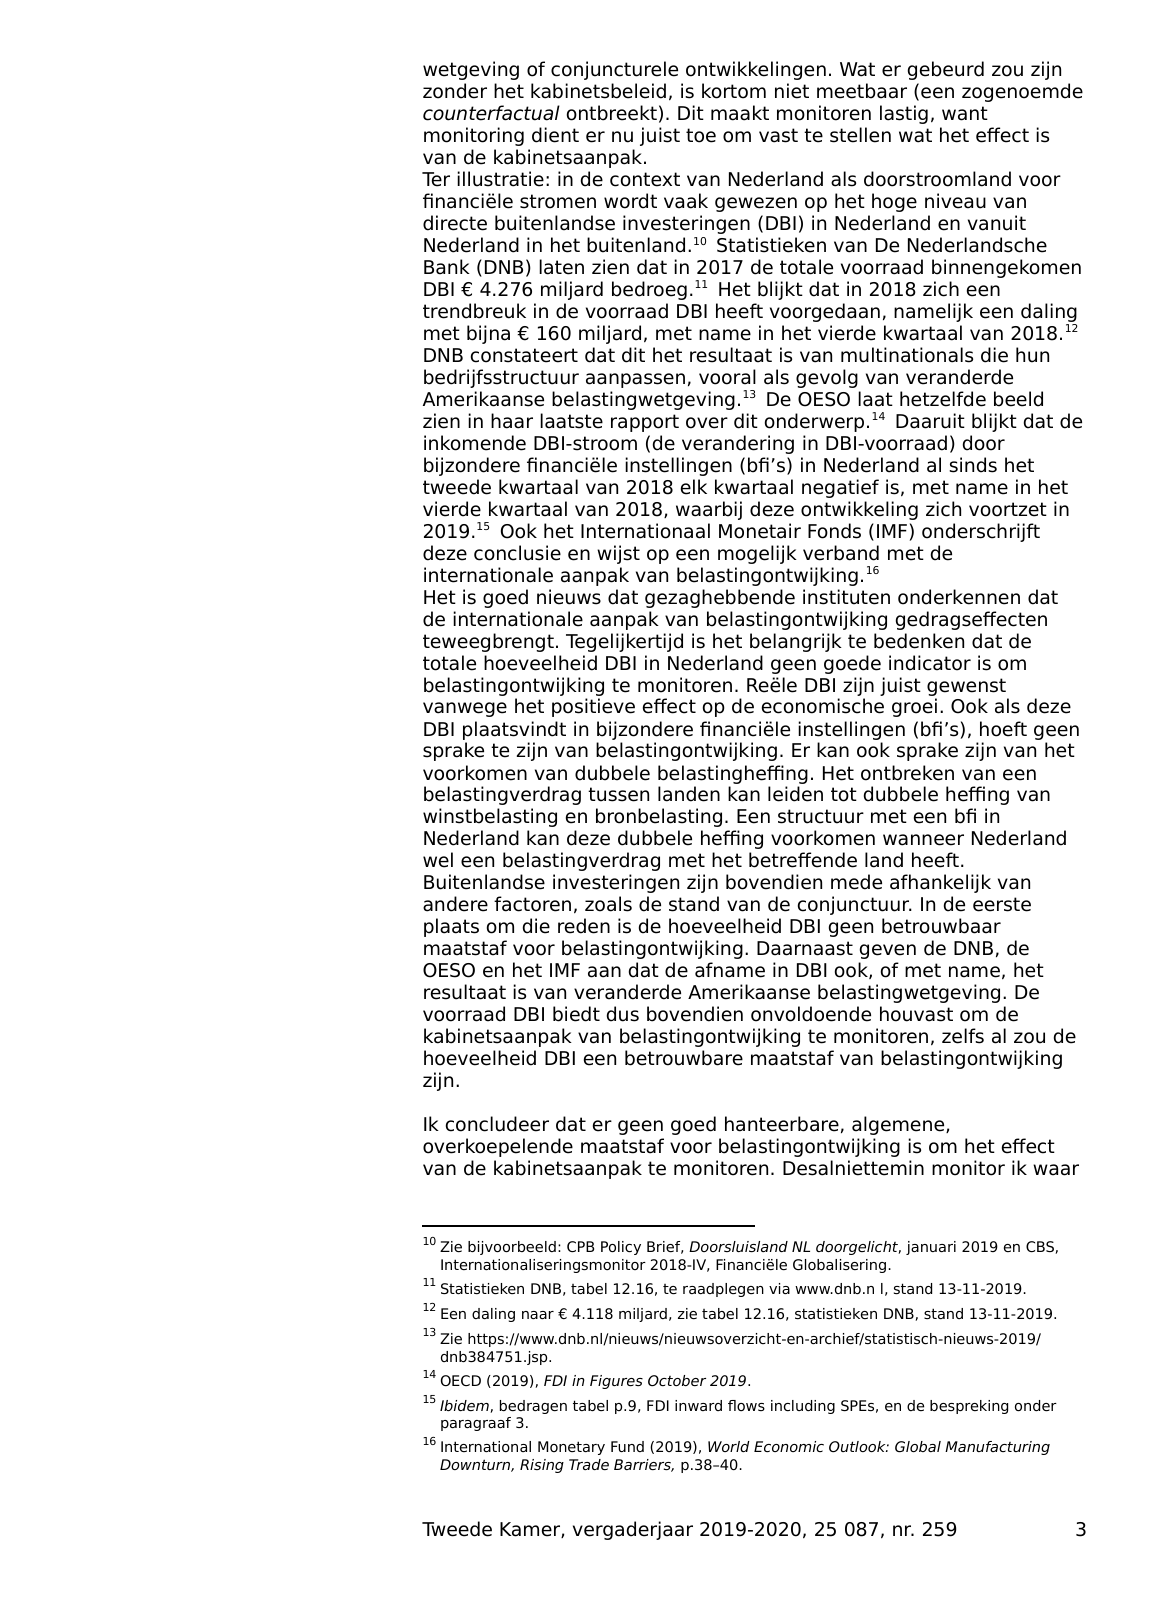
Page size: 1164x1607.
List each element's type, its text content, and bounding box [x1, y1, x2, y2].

text Ter illustratie: in de context van Nederland als doorstroomland voor financiële stromen wordt vaak gewezen op het hoge niveau van directe buitenlandse investeringen (DBI) in Nederland en vanuit Nederland in het buitenland. Statistieken van De Nederlandsche Bank (DNB) laten zien dat in 2017 de totale voorraad binnengekomen DBI € 4.276 miljard bedroeg. Het blijkt dat in 2018 zich een trendbreuk in de voorraad DBI heeft voorgedaan, namelijk een daling met bijna € 160 miljard, met name in het vierde kwartaal van 2018. DNB constateert dat dit het resultaat is van multinationals die hun bedrijfsstructuur aanpassen, vooral als gevolg van veranderde Amerikaanse belastingwetgeving. De OESO laat hetzelfde beeld zien in haar laatste rapport over dit onderwerp. Daaruit blijkt dat de inkomende DBI-stroom (de verandering in DBI-voorraad) door bijzondere financiële instellingen (bfi’s) in Nederland al sinds het tweede kwartaal van 2018 elk kwartaal negatief is, met name in het vierde kwartaal van 2018, waarbij deze ontwikkeling zich voortzet in 2019. Ook het Internationaal Monetair Fonds (IMF) onderschrijft deze conclusie en wijst op een mogelijk verband met de internationale aanpak van belastingontwijking. [422, 169, 1087, 587]
text Ibidem, bedragen tabel p.9, FDI inward flows including SPEs, en de bespreking onder paragraaf 3. [422, 1393, 1087, 1432]
text OECD (2019), FDI in Figures October 2019. [422, 1368, 1087, 1391]
text wetgeving of conjuncturele ontwikkelingen. Wat er gebeurd zou zijn zonder het kabinetsbeleid, is kortom niet meetbaar (een zogenoemde counterfactual ontbreekt). Dit maakt monitoren lastig, want monitoring dient er nu juist toe om vast te stellen wat het effect is van de kabinetsaanpak. [422, 59, 1087, 169]
text International Monetary Fund (2019), World Economic Outlook: Global Manufacturing Downturn, Rising Trade Barriers, p.38–40. [422, 1435, 1087, 1474]
text Statistieken DNB, tabel 12.16, te raadplegen via www.dnb.n l, stand 13-11-2019. [422, 1277, 1087, 1299]
text Zie bijvoorbeeld: CPB Policy Brief, Doorsluisland NL doorgelicht, januari 2019 en CBS, Internationaliseringsmonitor 2018-IV, Financiële Globalisering. [422, 1235, 1087, 1274]
text Ik concludeer dat er geen goed hanteerbare, algemene, overkoepelende maatstaf voor belastingontwijking is om het effect van de kabinetsaanpak te monitoren. Desalniettemin monitor ik waar [422, 1114, 1087, 1180]
text Een daling naar € 4.118 miljard, zie tabel 12.16, statistieken DNB, stand 13-11-2019. [422, 1302, 1087, 1324]
text Zie https://www.dnb.nl/nieuws/nieuwsoverzicht-en-archief/statistisch-nieuws-2019/dnb384751.jsp. [422, 1327, 1087, 1366]
text Het is goed nieuws dat gezaghebbende instituten onderkennen dat de internationale aanpak van belastingontwijking gedragseffecten teweegbrengt. Tegelijkertijd is het belangrijk te bedenken dat de totale hoeveelheid DBI in Nederland geen goede indicator is om belastingontwijking te monitoren. Reële DBI zijn juist gewenst vanwege het positieve effect op de economische groei. Ook als deze DBI plaatsvindt in bijzondere financiële instellingen (bfi’s), hoeft geen sprake te zijn van belastingontwijking. Er kan ook sprake zijn van het voorkomen van dubbele belastingheffing. Het ontbreken van een belastingverdrag tussen landen kan leiden tot dubbele heffing van winstbelasting en bronbelasting. Een structuur met een bfi in Nederland kan deze dubbele heffing voorkomen wanneer Nederland wel een belastingverdrag met het betreffende land heeft. Buitenlandse investeringen zijn bovendien mede afhankelijk van andere factoren, zoals de stand van de conjunctuur. In de eerste plaats om die reden is de hoeveelheid DBI geen betrouwbaar maatstaf voor belastingontwijking. Daarnaast geven de DNB, de OESO en het IMF aan dat de afname in DBI ook, of met name, het resultaat is van veranderde Amerikaanse belastingwetgeving. De voorraad DBI biedt dus bovendien onvoldoende houvast om de kabinetsaanpak van belastingontwijking te monitoren, zelfs al zou de hoeveelheid DBI een betrouwbare maatstaf van belastingontwijking zijn. [422, 587, 1087, 1092]
